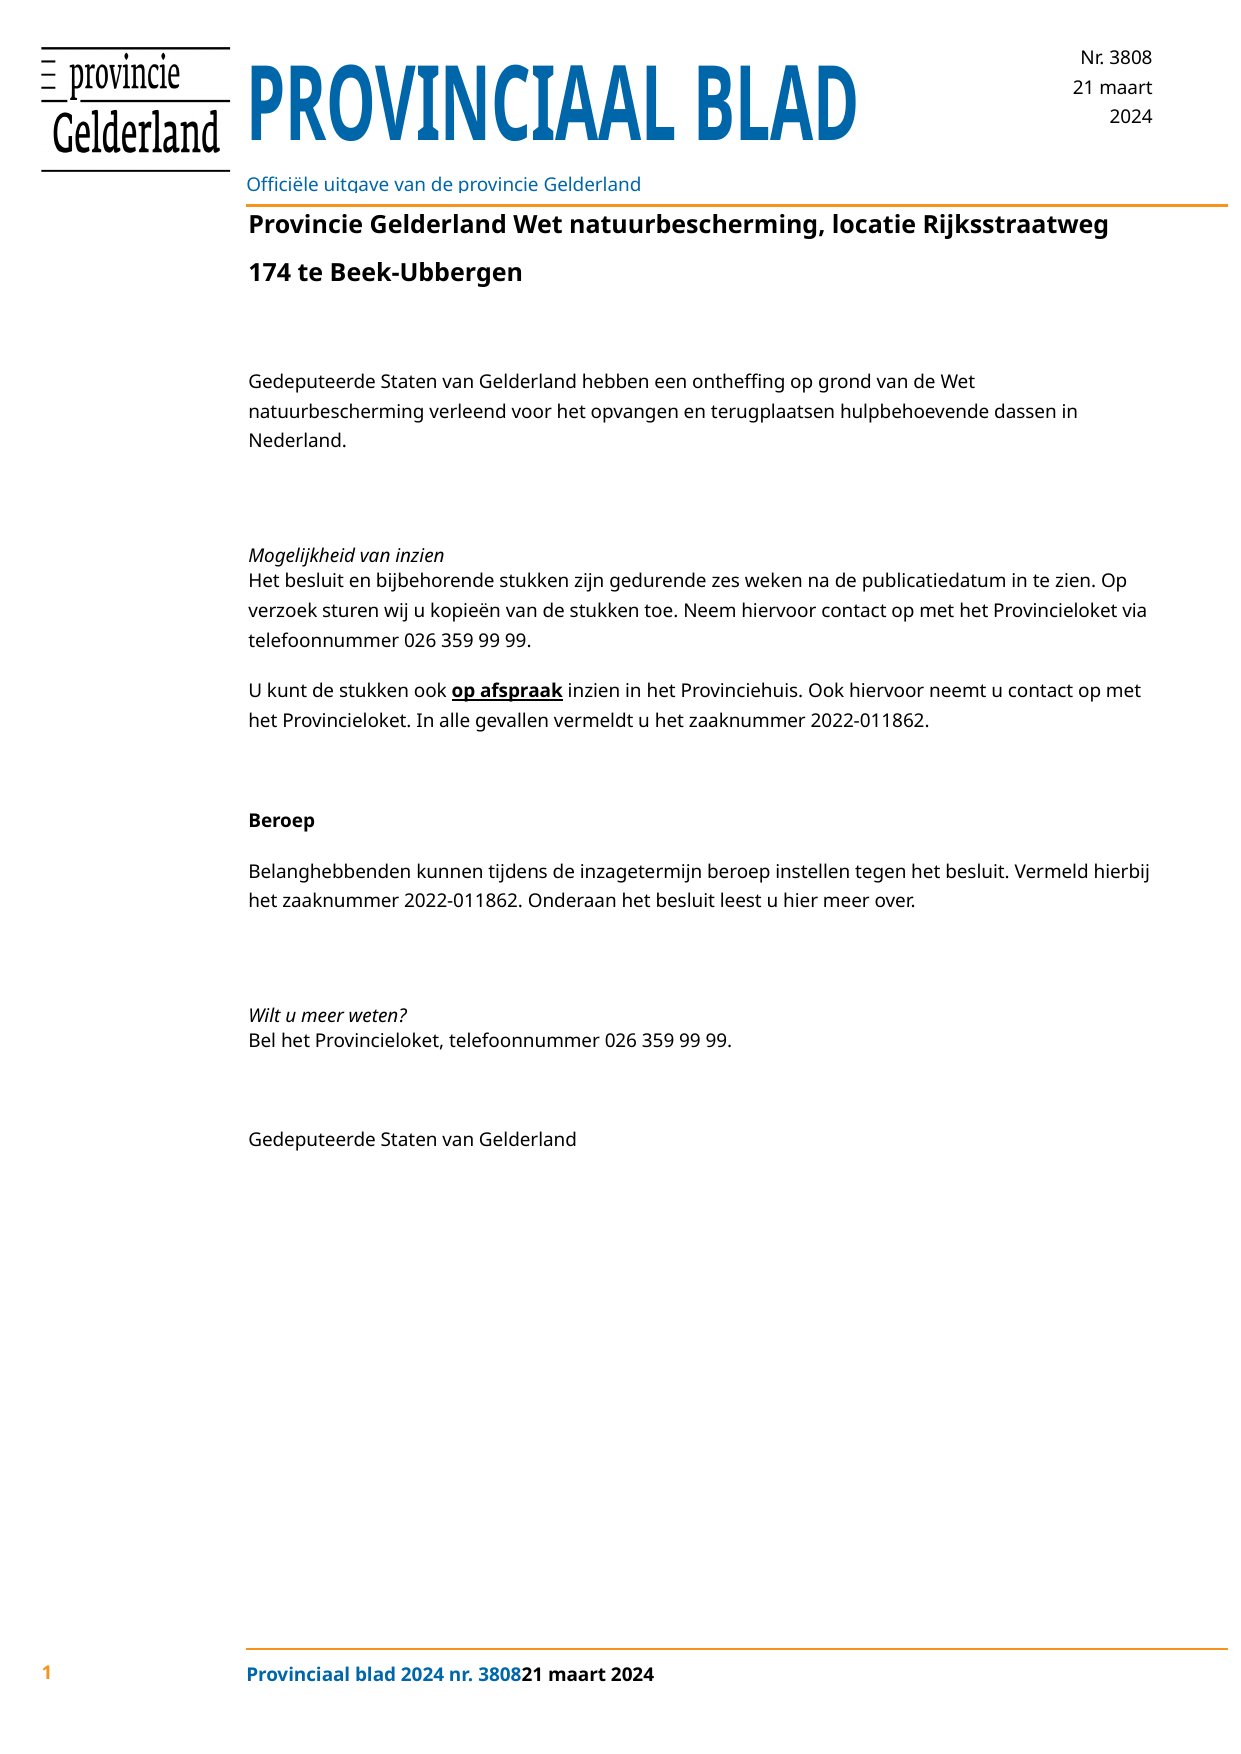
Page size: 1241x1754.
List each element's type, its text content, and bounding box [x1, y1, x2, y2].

text Wilt u meer weten? [248, 1002, 1152, 1028]
text Beroep [248, 808, 1152, 833]
text Het besluit en bijbehorende stukken zijn gedurende zes weken na de publicatiedatum in te zien. Op verzoek sturen wij u kopieën van de stukken toe. Neem hiervoor contact op met het Provincieloket via telefoonnummer 026 359 99 99. [248, 568, 1152, 652]
text Mogelijkheid van inzien [248, 542, 1152, 568]
text Gedeputeerde Staten van Gelderland hebben een ontheffing op grond van de Wet natuurbescherming verleend voor het opvangen en terugplaatsen hulpbehoevende dassen in Nederland. [248, 368, 1152, 453]
text Gedeputeerde Staten van Gelderland [248, 1126, 1152, 1152]
text U kunt de stukken ook op afspraak inzien in het Provinciehuis. Ook hiervoor neemt u contact op met het Provincieloket. In alle gevallen vermeldt u het zaaknummer 2022-011862. [248, 677, 1152, 732]
text Provincie Gelderland Wet natuurbescherming, locatie Rijksstraatweg 174 te Beek-Ubbergen [248, 207, 1152, 288]
text Belanghebbenden kunnen tijdens de inzagetermijn beroep instellen tegen het besluit. Vermeld hierbij het zaaknummer 2022-011862. Onderaan het besluit leest u hier meer over. [248, 858, 1152, 913]
picture [41, 47, 231, 172]
text Bel het Provincieloket, telefoonnummer 026 359 99 99. [248, 1028, 1152, 1053]
